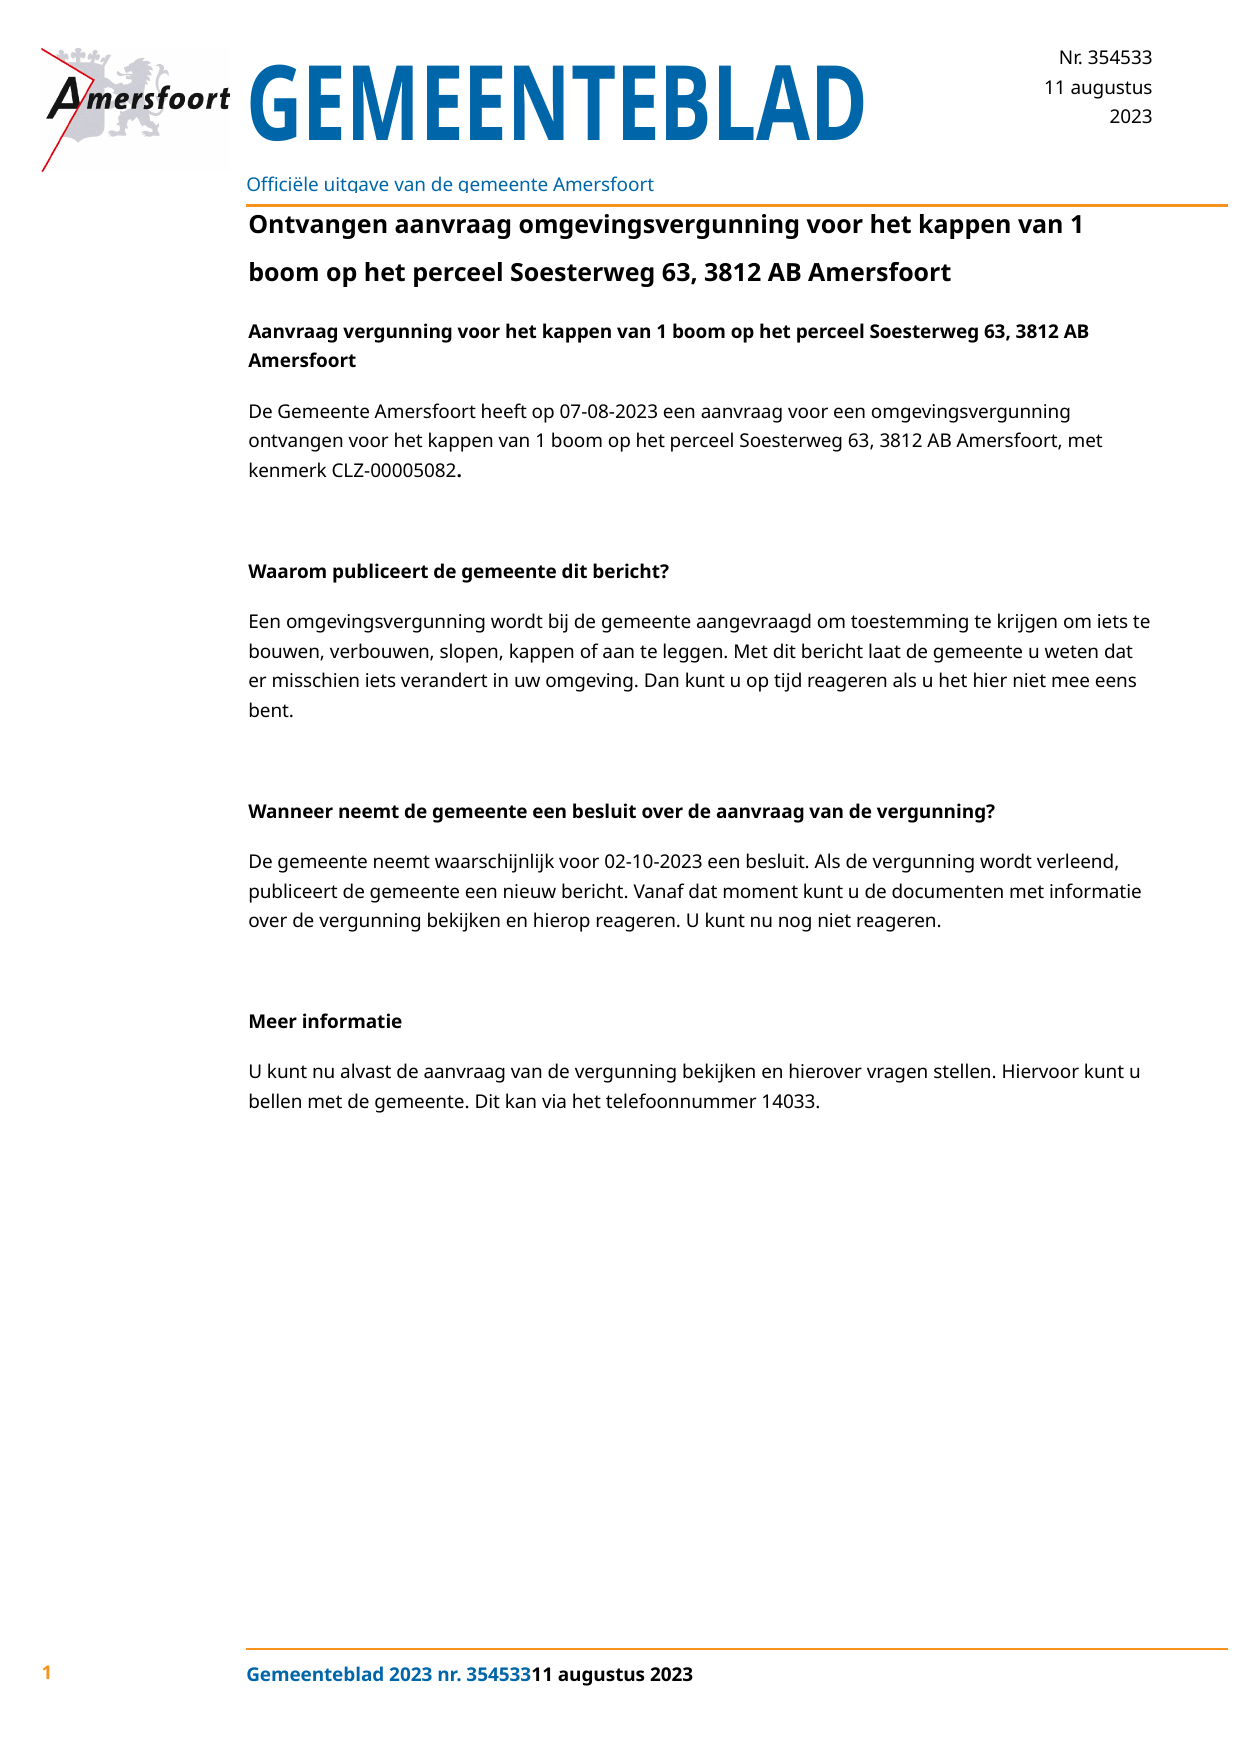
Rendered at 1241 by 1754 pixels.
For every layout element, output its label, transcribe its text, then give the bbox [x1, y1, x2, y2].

text Wanneer neemt de gemeente een besluit over de aanvraag van de vergunning? [248, 798, 1152, 824]
text Een omgevingsvergunning wordt bij de gemeente aangevraagd om toestemming te krijgen om iets te bouwen, verbouwen, slopen, kappen of aan te leggen. Met dit bericht laat de gemeente u weten dat er misschien iets verandert in uw omgeving. Dan kunt u op tijd reageren als u het hier niet mee eens bent. [248, 608, 1152, 723]
text De Gemeente Amersfoort heeft op 07-08-2023 een aanvraag voor een omgevingsvergunning ontvangen voor het kappen van 1 boom op het perceel Soesterweg 63, 3812 AB Amersfoort, met kenmerk CLZ-00005082. [248, 398, 1152, 483]
text Waarom publiceert de gemeente dit bericht? [248, 558, 1152, 584]
text Ontvangen aanvraag omgevingsvergunning voor het kappen van 1 boom op het perceel Soesterweg 63, 3812 AB Amersfoort [248, 207, 1152, 288]
picture [41, 47, 231, 172]
text Aanvraag vergunning voor het kappen van 1 boom op het perceel Soesterweg 63, 3812 AB Amersfoort [248, 318, 1152, 373]
text Meer informatie [248, 1008, 1152, 1034]
text U kunt nu alvast de aanvraag van de vergunning bekijken en hierover vragen stellen. Hiervoor kunt u bellen met de gemeente. Dit kan via het telefoonnummer 14033. [248, 1059, 1152, 1114]
text De gemeente neemt waarschijnlijk voor 02-10-2023 een besluit. Als de vergunning wordt verleend, publiceert de gemeente een nieuw bericht. Vanaf dat moment kunt u de documenten met informatie over de vergunning bekijken en hierop reageren. U kunt nu nog niet reageren. [248, 848, 1152, 933]
